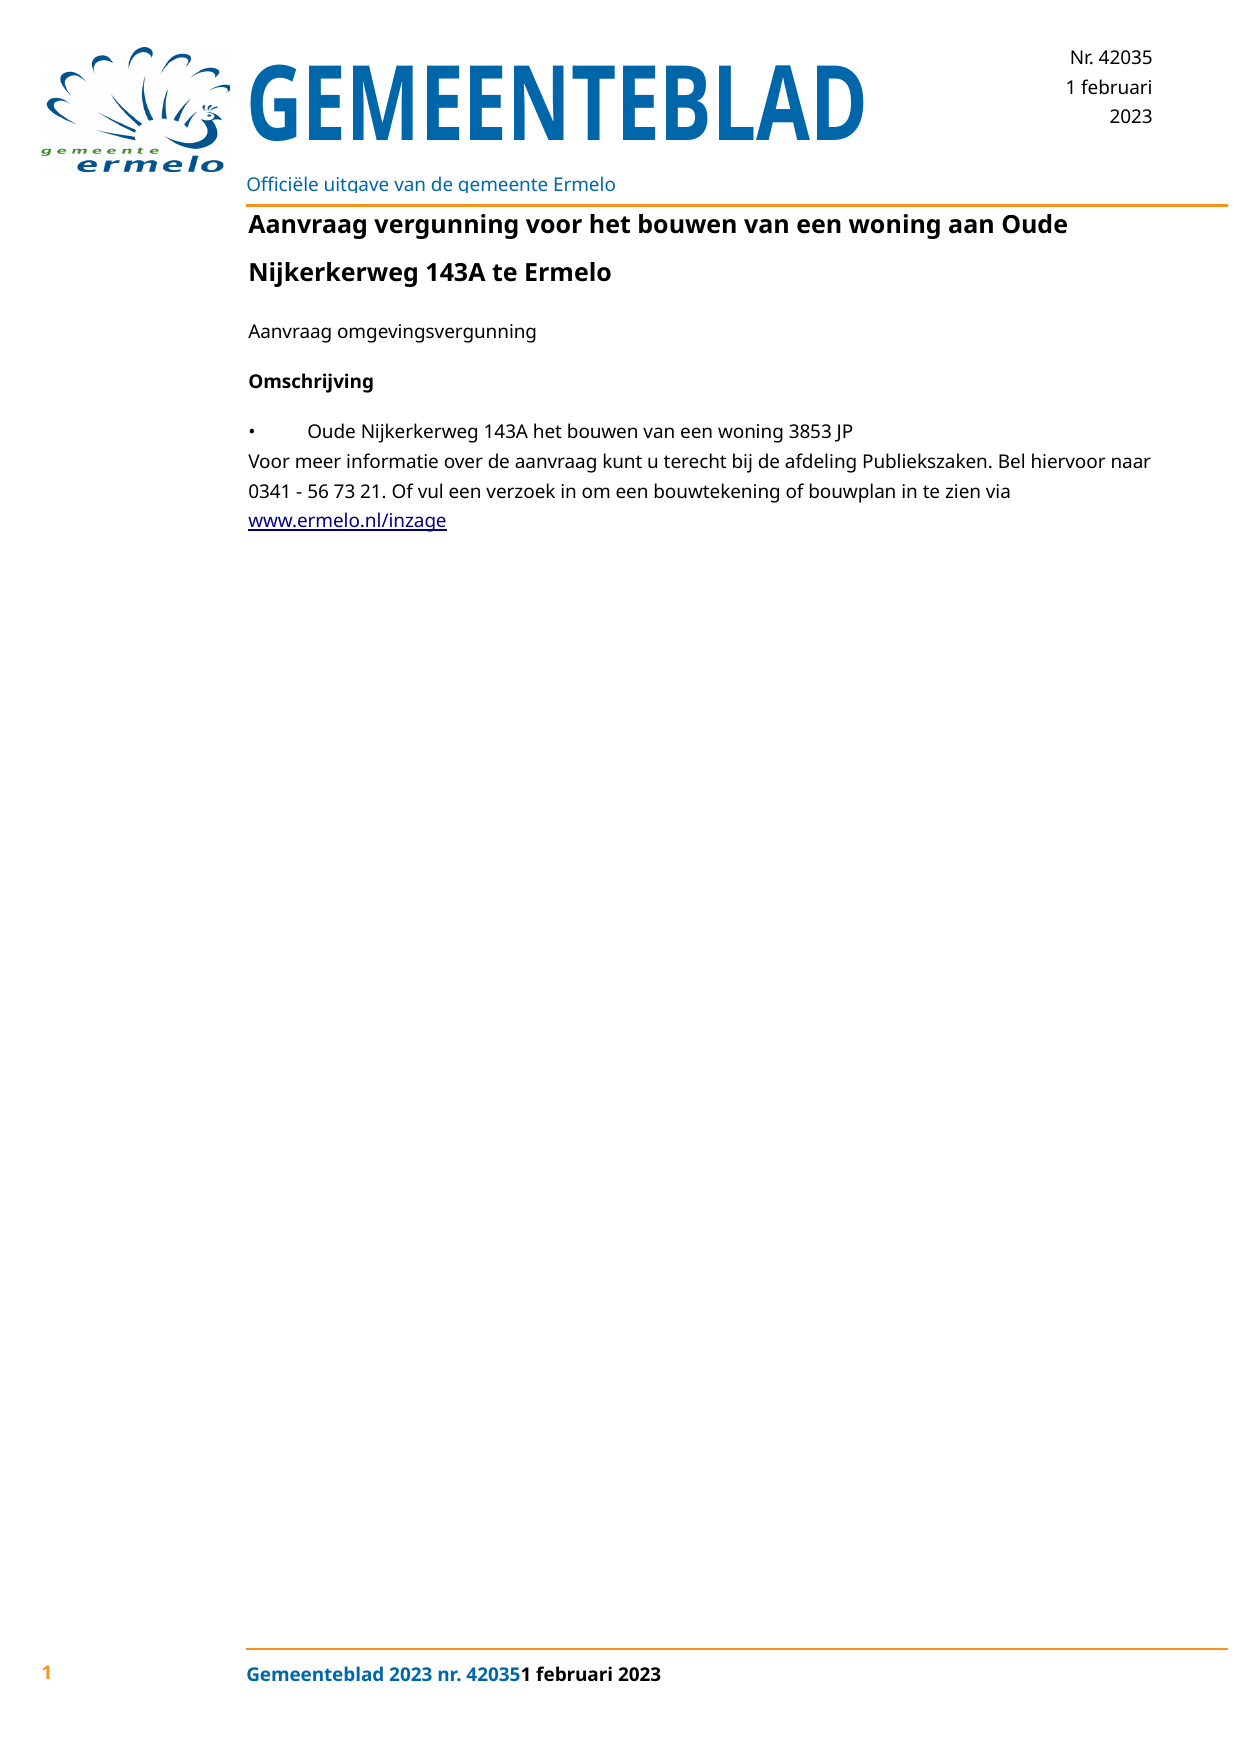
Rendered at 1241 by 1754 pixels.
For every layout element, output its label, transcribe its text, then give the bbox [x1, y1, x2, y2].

text Aanvraag vergunning voor het bouwen van een woning aan Oude Nijkerkerweg 143A te Ermelo [248, 207, 1152, 288]
list Oude Nijkerkerweg 143A het bouwen van een woning 3853 JP [248, 419, 1152, 444]
picture [41, 47, 231, 172]
text Omschrijving [248, 368, 1152, 394]
text Voor meer informatie over de aanvraag kunt u terecht bij de afdeling Publiekszaken. Bel hiervoor naar 0341 - 56 73 21. Of vul een verzoek in om een bouwtekening of bouwplan in te zien via www.ermelo.nl/inzage [248, 448, 1152, 533]
text Aanvraag omgevingsvergunning [248, 318, 1152, 344]
